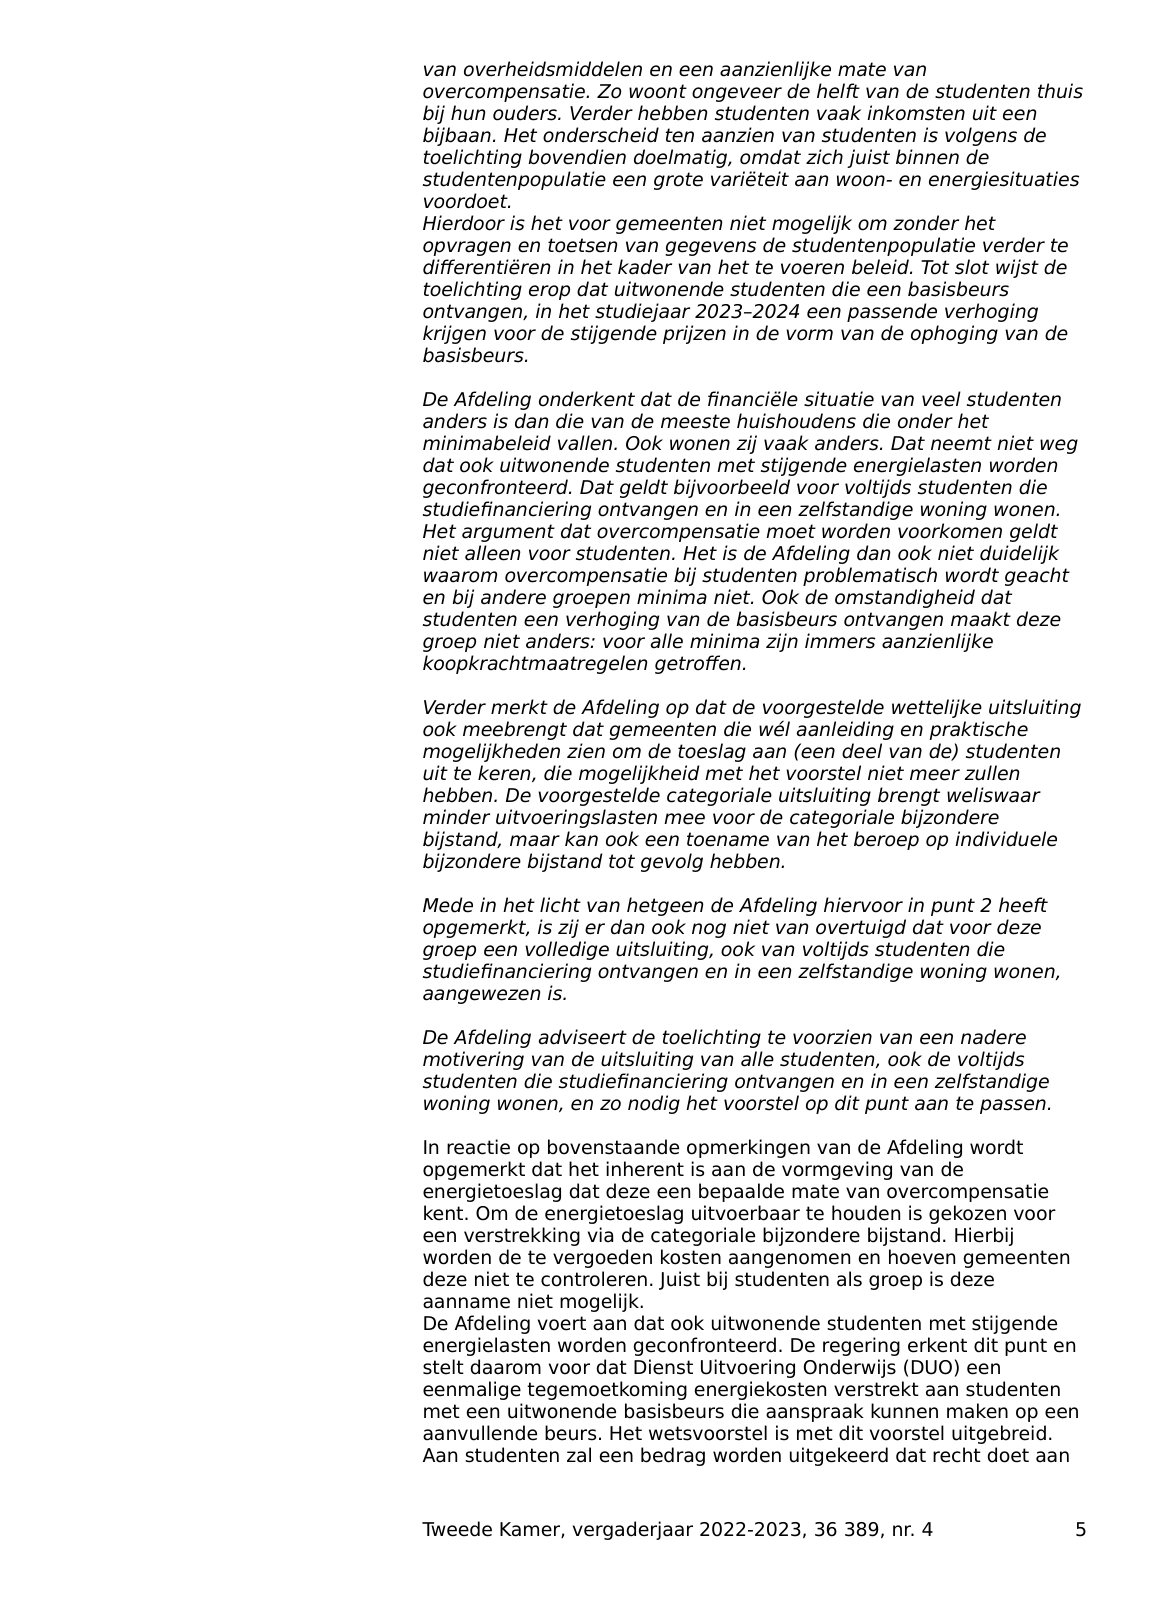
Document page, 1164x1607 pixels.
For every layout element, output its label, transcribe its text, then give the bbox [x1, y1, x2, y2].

text In reactie op bovenstaande opmerkingen van de Afdeling wordt opgemerkt dat het inherent is aan de vormgeving van de energietoeslag dat deze een bepaalde mate van overcompensatie kent. Om de energietoeslag uitvoerbaar te houden is gekozen voor een verstrekking via de categoriale bijzondere bijstand. Hierbij worden de te vergoeden kosten aangenomen en hoeven gemeenten deze niet te controleren. Juist bij studenten als groep is deze aanname niet mogelijk. [422, 1137, 1087, 1313]
text Verder merkt de Afdeling op dat de voorgestelde wettelijke uitsluiting ook meebrengt dat gemeenten die wél aanleiding en praktische mogelijkheden zien om de toeslag aan (een deel van de) studenten uit te keren, die mogelijkheid met het voorstel niet meer zullen hebben. De voorgestelde categoriale uitsluiting brengt weliswaar minder uitvoeringslasten mee voor de categoriale bijzondere bijstand, maar kan ook een toename van het beroep op individuele bijzondere bijstand tot gevolg hebben. [422, 697, 1087, 873]
text De Afdeling voert aan dat ook uitwonende studenten met stijgende energielasten worden geconfronteerd. De regering erkent dit punt en stelt daarom voor dat Dienst Uitvoering Onderwijs (DUO) een eenmalige tegemoetkoming energiekosten verstrekt aan studenten met een uitwonende basisbeurs die aanspraak kunnen maken op een aanvullende beurs. Het wetsvoorstel is met dit voorstel uitgebreid. Aan studenten zal een bedrag worden uitgekeerd dat recht doet aan [422, 1313, 1087, 1467]
text Mede in het licht van hetgeen de Afdeling hiervoor in punt 2 heeft opgemerkt, is zij er dan ook nog niet van overtuigd dat voor deze groep een volledige uitsluiting, ook van voltijds studenten die studiefinanciering ontvangen en in een zelfstandige woning wonen, aangewezen is. [422, 895, 1087, 1005]
text Hierdoor is het voor gemeenten niet mogelijk om zonder het opvragen en toetsen van gegevens de studentenpopulatie verder te differentiëren in het kader van het te voeren beleid. Tot slot wijst de toelichting erop dat uitwonende studenten die een basisbeurs ontvangen, in het studiejaar 2023–2024 een passende verhoging krijgen voor de stijgende prijzen in de vorm van de ophoging van de basisbeurs. [422, 213, 1087, 367]
text De Afdeling onderkent dat de financiële situatie van veel studenten anders is dan die van de meeste huishoudens die onder het minimabeleid vallen. Ook wonen zij vaak anders. Dat neemt niet weg dat ook uitwonende studenten met stijgende energielasten worden geconfronteerd. Dat geldt bijvoorbeeld voor voltijds studenten die studiefinanciering ontvangen en in een zelfstandige woning wonen. Het argument dat overcompensatie moet worden voorkomen geldt niet alleen voor studenten. Het is de Afdeling dan ook niet duidelijk waarom overcompensatie bij studenten problematisch wordt geacht en bij andere groepen minima niet. Ook de omstandigheid dat studenten een verhoging van de basisbeurs ontvangen maakt deze groep niet anders: voor alle minima zijn immers aanzienlijke koopkrachtmaatregelen getroffen. [422, 389, 1087, 675]
text van overheidsmiddelen en een aanzienlijke mate van overcompensatie. Zo woont ongeveer de helft van de studenten thuis bij hun ouders. Verder hebben studenten vaak inkomsten uit een bijbaan. Het onderscheid ten aanzien van studenten is volgens de toelichting bovendien doelmatig, omdat zich juist binnen de studentenpopulatie een grote variëteit aan woon- en energiesituaties voordoet. [422, 59, 1087, 213]
text De Afdeling adviseert de toelichting te voorzien van een nadere motivering van de uitsluiting van alle studenten, ook de voltijds studenten die studiefinanciering ontvangen en in een zelfstandige woning wonen, en zo nodig het voorstel op dit punt aan te passen. [422, 1027, 1087, 1115]
